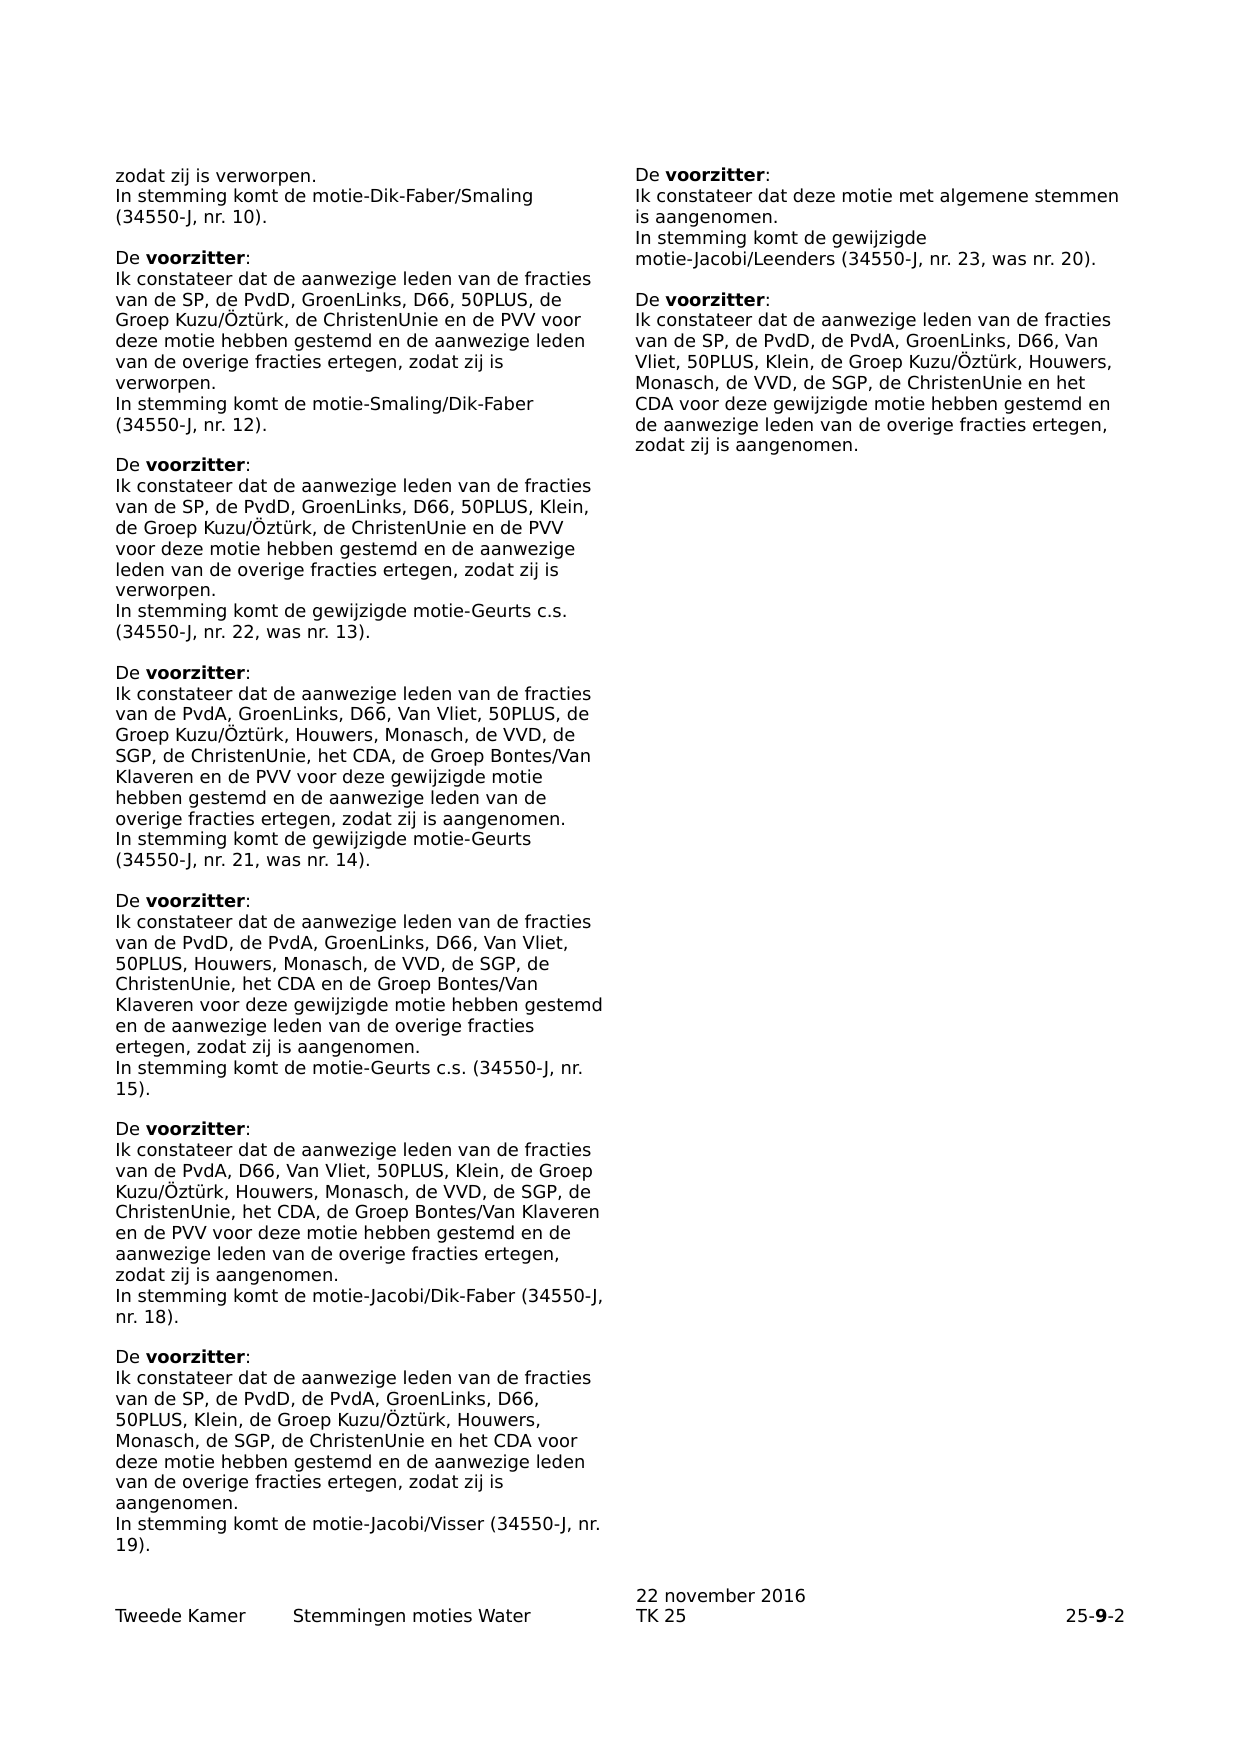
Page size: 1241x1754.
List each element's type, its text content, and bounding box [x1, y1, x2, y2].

text De voorzitter: [115, 1347, 605, 1368]
text In stemming komt de gewijzigde motie-Jacobi/Leenders (34550-J, nr. 23, was nr. 20). [635, 228, 1125, 269]
text In stemming komt de gewijzigde motie-Geurts c.s. (34550-J, nr. 22, was nr. 13). [115, 601, 605, 643]
text De voorzitter: [115, 891, 605, 912]
text Ik constateer dat de aanwezige leden van de fracties van de SP, de PvdD, GroenLinks, D66, 50PLUS, Klein, de Groep Kuzu/Öztürk, de ChristenUnie en de PVV voor deze motie hebben gestemd en de aanwezige leden van de overige fracties ertegen, zodat zij is verworpen. [115, 476, 605, 601]
text In stemming komt de gewijzigde motie-Geurts (34550-J, nr. 21, was nr. 14). [115, 829, 605, 871]
text In stemming komt de motie-Jacobi/Visser (34550-J, nr. 19). [115, 1514, 605, 1556]
text In stemming komt de motie-Smaling/Dik-Faber (34550-J, nr. 12). [115, 393, 605, 435]
text De voorzitter: [635, 289, 1125, 310]
text Ik constateer dat de aanwezige leden van de fracties van de PvdA, D66, Van Vliet, 50PLUS, Klein, de Groep Kuzu/Öztürk, Houwers, Monasch, de VVD, de SGP, de ChristenUnie, het CDA, de Groep Bontes/Van Klaveren en de PVV voor deze motie hebben gestemd en de aanwezige leden van de overige fracties ertegen, zodat zij is aangenomen. [115, 1140, 605, 1286]
text Ik constateer dat de aanwezige leden van de fracties van de PvdD, de PvdA, GroenLinks, D66, Van Vliet, 50PLUS, Houwers, Monasch, de VVD, de SGP, de ChristenUnie, het CDA en de Groep Bontes/Van Klaveren voor deze gewijzigde motie hebben gestemd en de aanwezige leden van de overige fracties ertegen, zodat zij is aangenomen. [115, 912, 605, 1057]
text Ik constateer dat de aanwezige leden van de fracties van de SP, de PvdD, GroenLinks, D66, 50PLUS, de Groep Kuzu/Öztürk, de ChristenUnie en de PVV voor deze motie hebben gestemd en de aanwezige leden van de overige fracties ertegen, zodat zij is verworpen. [115, 268, 605, 393]
text In stemming komt de motie-Dik-Faber/Smaling (34550-J, nr. 10). [115, 186, 605, 228]
text De voorzitter: [115, 248, 605, 268]
text De voorzitter: [115, 455, 605, 476]
text Ik constateer dat de aanwezige leden van de fracties van de PvdA, GroenLinks, D66, Van Vliet, 50PLUS, de Groep Kuzu/Öztürk, Houwers, Monasch, de VVD, de SGP, de ChristenUnie, het CDA, de Groep Bontes/Van Klaveren en de PVV voor deze gewijzigde motie hebben gestemd en de aanwezige leden van de overige fracties ertegen, zodat zij is aangenomen. [115, 683, 605, 829]
text De voorzitter: [115, 1119, 605, 1140]
text In stemming komt de motie-Geurts c.s. (34550-J, nr. 15). [115, 1057, 605, 1099]
text Ik constateer dat de aanwezige leden van de fracties van de SP, de PvdD, de PvdA, GroenLinks, D66, Van Vliet, 50PLUS, Klein, de Groep Kuzu/Öztürk, Houwers, Monasch, de VVD, de SGP, de ChristenUnie en het CDA voor deze gewijzigde motie hebben gestemd en de aanwezige leden van de overige fracties ertegen, zodat zij is aangenomen. [635, 310, 1125, 456]
text zodat zij is verworpen. [115, 165, 605, 186]
text De voorzitter: [115, 663, 605, 683]
text Ik constateer dat de aanwezige leden van de fracties van de SP, de PvdD, de PvdA, GroenLinks, D66, 50PLUS, Klein, de Groep Kuzu/Öztürk, Houwers, Monasch, de SGP, de ChristenUnie en het CDA voor deze motie hebben gestemd en de aanwezige leden van de overige fracties ertegen, zodat zij is aangenomen. [115, 1368, 605, 1514]
text In stemming komt de motie-Jacobi/Dik-Faber (34550-J, nr. 18). [115, 1286, 605, 1327]
text De voorzitter: [635, 165, 1125, 186]
text Ik constateer dat deze motie met algemene stemmen is aangenomen. [635, 186, 1125, 228]
